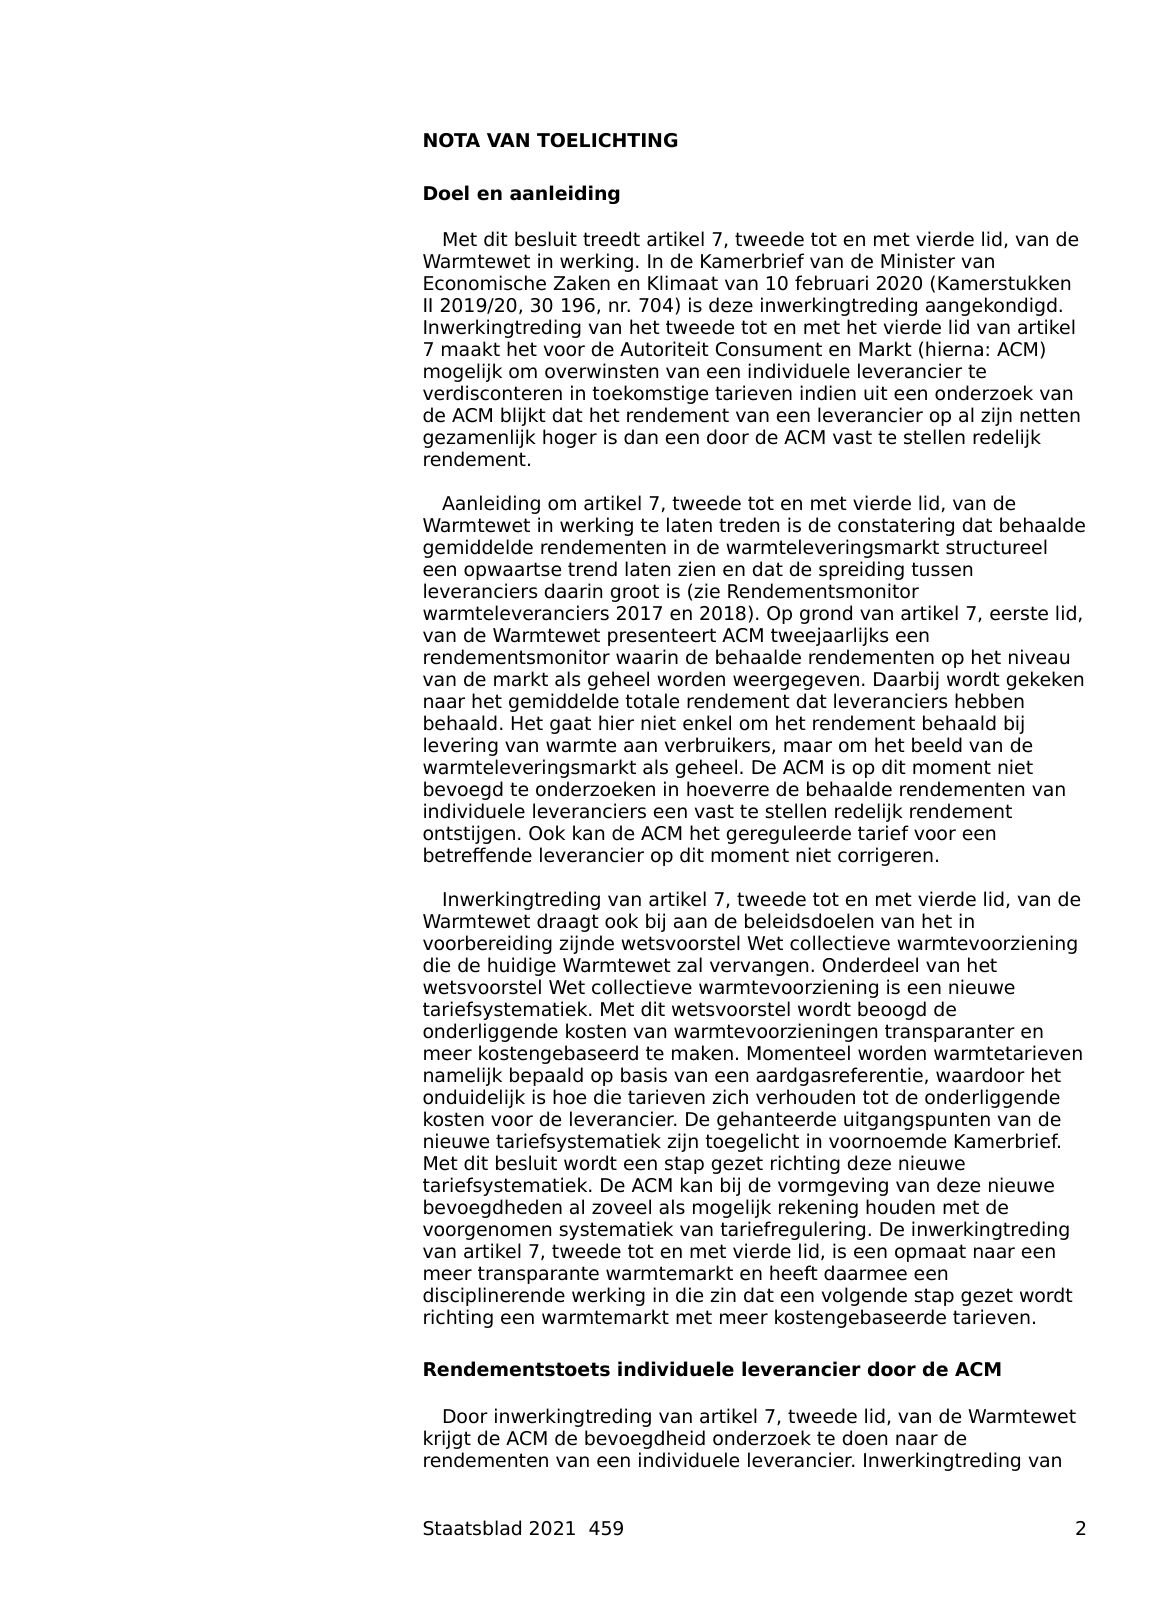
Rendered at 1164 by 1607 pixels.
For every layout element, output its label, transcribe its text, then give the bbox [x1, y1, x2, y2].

text Inwerkingtreding van artikel 7, tweede tot en met vierde lid, van de Warmtewet draagt ook bij aan de beleidsdoelen van het in voorbereiding zijnde wetsvoorstel Wet collectieve warmtevoorziening die de huidige Warmtewet zal vervangen. Onderdeel van het wetsvoorstel Wet collectieve warmtevoorziening is een nieuwe tariefsystematiek. Met dit wetsvoorstel wordt beoogd de onderliggende kosten van warmtevoorzieningen transparanter en meer kostengebaseerd te maken. Momenteel worden warmtetarieven namelijk bepaald op basis van een aardgasreferentie, waardoor het onduidelijk is hoe die tarieven zich verhouden tot de onderliggende kosten voor de leverancier. De gehanteerde uitgangspunten van de nieuwe tariefsystematiek zijn toegelicht in voornoemde Kamerbrief. Met dit besluit wordt een stap gezet richting deze nieuwe tariefsystematiek. De ACM kan bij de vormgeving van deze nieuwe bevoegdheden al zoveel als mogelijk rekening houden met de voorgenomen systematiek van tariefregulering. De inwerkingtreding van artikel 7, tweede tot en met vierde lid, is een opmaat naar een meer transparante warmtemarkt en heeft daarmee een disciplinerende werking in die zin dat een volgende stap gezet wordt richting een warmtemarkt met meer kostengebaseerde tarieven. [422, 889, 1087, 1329]
subtitle Rendementstoets individuele leverancier door de ACM [422, 1359, 1087, 1381]
text Door inwerkingtreding van artikel 7, tweede lid, van de Warmtewet krijgt de ACM de bevoegdheid onderzoek te doen naar de rendementen van een individuele leverancier. Inwerkingtreding van [422, 1406, 1087, 1472]
subtitle NOTA VAN TOELICHTING [422, 130, 1087, 152]
text Met dit besluit treedt artikel 7, tweede tot en met vierde lid, van de Warmtewet in werking. In de Kamerbrief van de Minister van Economische Zaken en Klimaat van 10 februari 2020 (Kamerstukken II 2019/20, 30 196, nr. 704) is deze inwerkingtreding aangekondigd. Inwerkingtreding van het tweede tot en met het vierde lid van artikel 7 maakt het voor de Autoriteit Consument en Markt (hierna: ACM) mogelijk om overwinsten van een individuele leverancier te verdisconteren in toekomstige tarieven indien uit een onderzoek van de ACM blijkt dat het rendement van een leverancier op al zijn netten gezamenlijk hoger is dan een door de ACM vast te stellen redelijk rendement. [422, 229, 1087, 471]
text Aanleiding om artikel 7, tweede tot en met vierde lid, van de Warmtewet in werking te laten treden is de constatering dat behaalde gemiddelde rendementen in de warmteleveringsmarkt structureel een opwaartse trend laten zien en dat de spreiding tussen leveranciers daarin groot is (zie Rendementsmonitor warmteleveranciers 2017 en 2018). Op grond van artikel 7, eerste lid, van de Warmtewet presenteert ACM tweejaarlijks een rendementsmonitor waarin de behaalde rendementen op het niveau van de markt als geheel worden weergegeven. Daarbij wordt gekeken naar het gemiddelde totale rendement dat leveranciers hebben behaald. Het gaat hier niet enkel om het rendement behaald bij levering van warmte aan verbruikers, maar om het beeld van de warmteleveringsmarkt als geheel. De ACM is op dit moment niet bevoegd te onderzoeken in hoeverre de behaalde rendementen van individuele leveranciers een vast te stellen redelijk rendement ontstijgen. Ook kan de ACM het gereguleerde tarief voor een betreffende leverancier op dit moment niet corrigeren. [422, 493, 1087, 867]
subtitle Doel en aanleiding [422, 182, 1087, 204]
